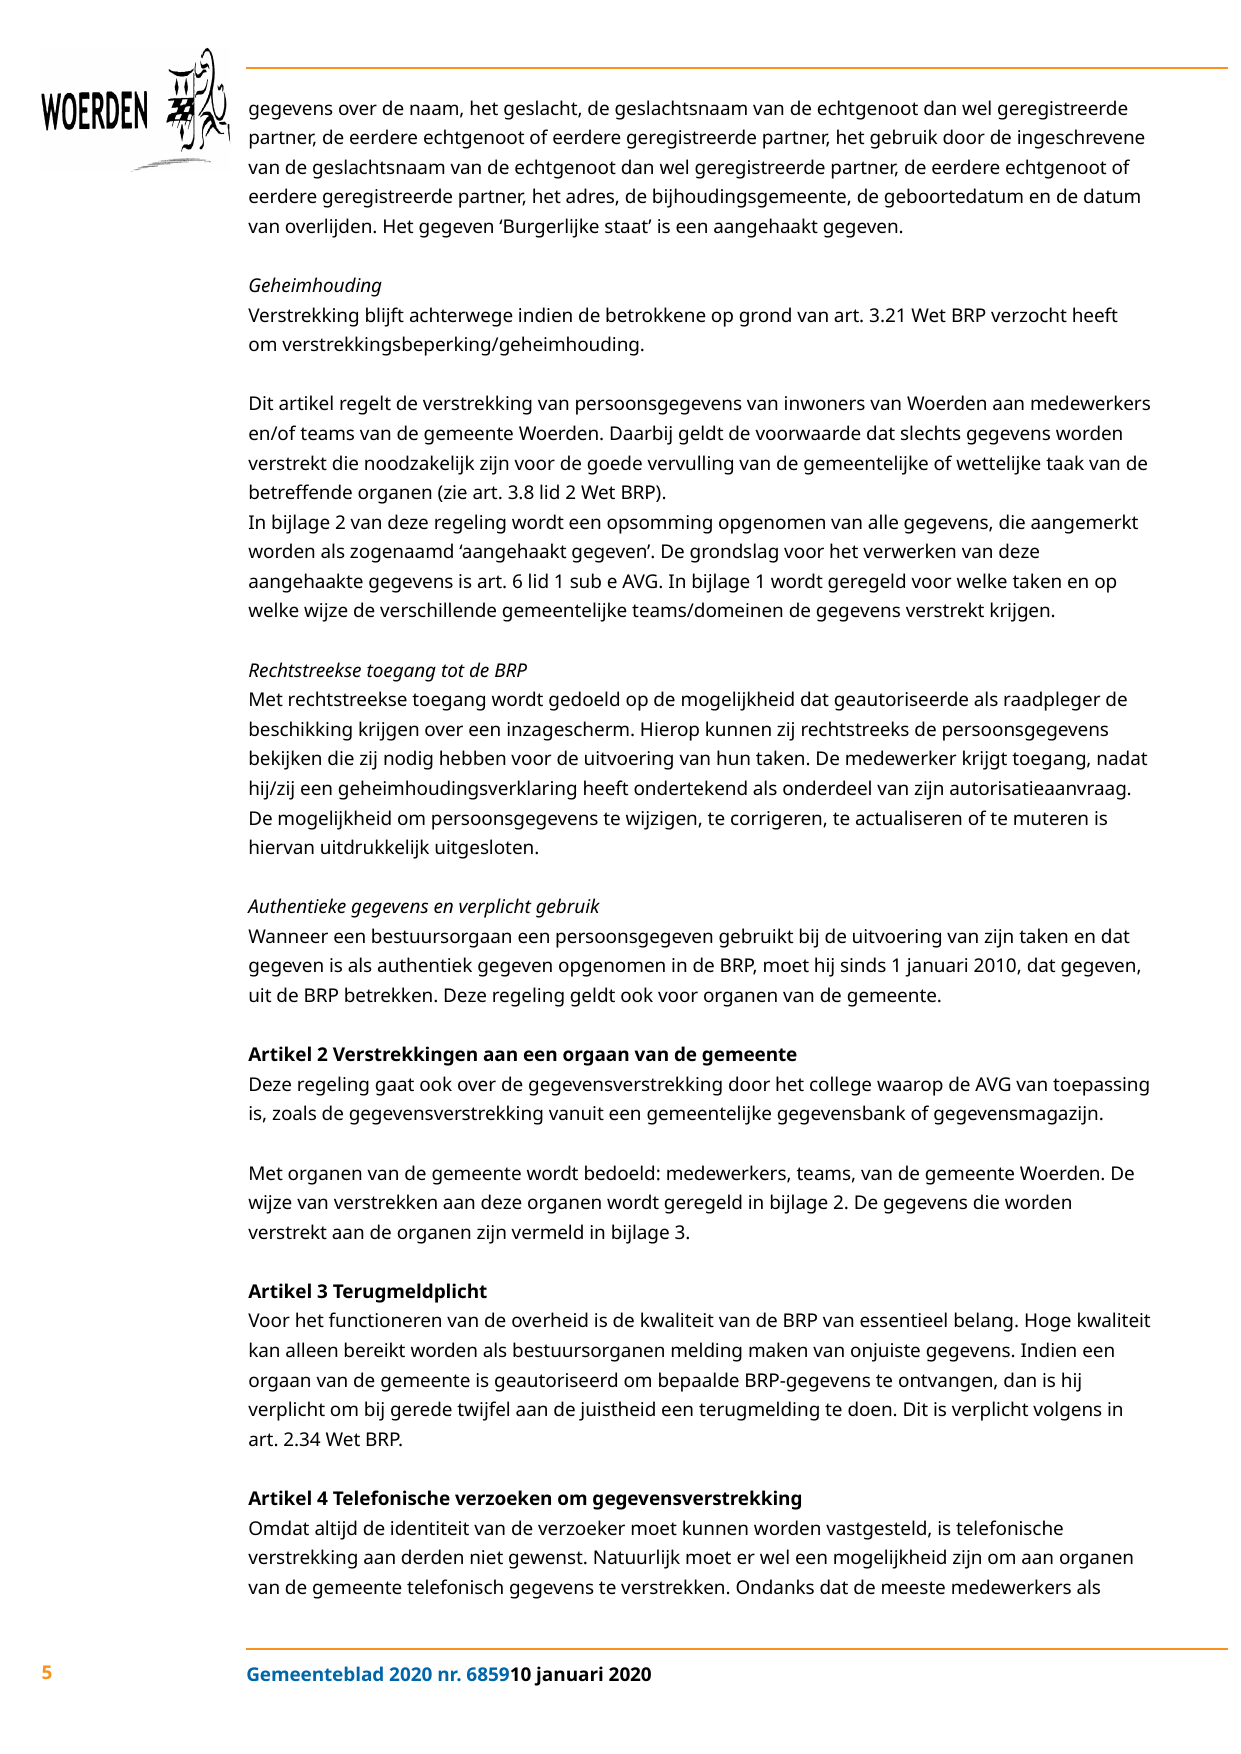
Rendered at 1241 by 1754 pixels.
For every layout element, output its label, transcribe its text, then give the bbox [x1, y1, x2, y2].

text Geheimhouding [248, 272, 1152, 298]
text In bijlage 2 van deze regeling wordt een opsomming opgenomen van alle gegevens, die aangemerkt worden als zogenaamd ‘aangehaakt gegeven’. De grondslag voor het verwerken van deze aangehaakte gegevens is art. 6 lid 1 sub e AVG. In bijlage 1 wordt geregeld voor welke taken en op welke wijze de verschillende gemeentelijke teams/domeinen de gegevens verstrekt krijgen. [248, 509, 1152, 623]
text Met rechtstreekse toegang wordt gedoeld op de mogelijkheid dat geautoriseerde als raadpleger de beschikking krijgen over een inzagescherm. Hierop kunnen zij rechtstreeks de persoonsgegevens bekijken die zij nodig hebben voor de uitvoering van hun taken. De medewerker krijgt toegang, nadat hij/zij een geheimhoudingsverklaring heeft ondertekend als onderdeel van zijn autorisatieaanvraag. De mogelijkheid om persoonsgegevens te wijzigen, te corrigeren, te actualiseren of te muteren is hiervan uitdrukkelijk uitgesloten. [248, 686, 1152, 860]
text gegevens over de naam, het geslacht, de geslachtsnaam van de echtgenoot dan wel geregistreerde partner, de eerdere echtgenoot of eerdere geregistreerde partner, het gebruik door de ingeschrevene van de geslachtsnaam van de echtgenoot dan wel geregistreerde partner, de eerdere echtgenoot of eerdere geregistreerde partner, het adres, de bijhoudingsgemeente, de geboortedatum en de datum van overlijden. Het gegeven ‘Burgerlijke staat’ is een aangehaakt gegeven. [248, 95, 1152, 239]
text Artikel 2 Verstrekkingen aan een orgaan van de gemeente [248, 1041, 1152, 1067]
text Authentieke gegevens en verplicht gebruik [248, 893, 1152, 919]
text Artikel 4 Telefonische verzoeken om gegevensverstrekking [248, 1485, 1152, 1511]
text Omdat altijd de identiteit van de verzoeker moet kunnen worden vastgesteld, is telefonische verstrekking aan derden niet gewenst. Natuurlijk moet er wel een mogelijkheid zijn om aan organen van de gemeente telefonisch gegevens te verstrekken. Ondanks dat de meeste medewerkers als [248, 1515, 1152, 1600]
text Voor het functioneren van de overheid is de kwaliteit van de BRP van essentieel belang. Hoge kwaliteit kan alleen bereikt worden als bestuursorganen melding maken van onjuiste gegevens. Indien een orgaan van de gemeente is geautoriseerd om bepaalde BRP-gegevens te ontvangen, dan is hij verplicht om bij gerede twijfel aan de juistheid een terugmelding te doen. Dit is verplicht volgens in art. 2.34 Wet BRP. [248, 1308, 1152, 1452]
text Verstrekking blijft achterwege indien de betrokkene op grond van art. 3.21 Wet BRP verzocht heeft om verstrekkingsbeperking/geheimhouding. [248, 302, 1152, 357]
text Wanneer een bestuursorgaan een persoonsgegeven gebruikt bij de uitvoering van zijn taken en dat gegeven is als authentiek gegeven opgenomen in de BRP, moet hij sinds 1 januari 2010, dat gegeven, uit de BRP betrekken. Deze regeling geldt ook voor organen van de gemeente. [248, 923, 1152, 1008]
text Dit artikel regelt de verstrekking van persoonsgegevens van inwoners van Woerden aan medewerkers en/of teams van de gemeente Woerden. Daarbij geldt de voorwaarde dat slechts gegevens worden verstrekt die noodzakelijk zijn voor de goede vervulling van de gemeentelijke of wettelijke taak van de betreffende organen (zie art. 3.8 lid 2 Wet BRP). [248, 391, 1152, 505]
picture [41, 47, 231, 172]
text Met organen van de gemeente wordt bedoeld: medewerkers, teams, van de gemeente Woerden. De wijze van verstrekken aan deze organen wordt geregeld in bijlage 2. De gegevens die worden verstrekt aan de organen zijn vermeld in bijlage 3. [248, 1160, 1152, 1245]
text Artikel 3 Terugmeldplicht [248, 1278, 1152, 1304]
text Rechtstreekse toegang tot de BRP [248, 657, 1152, 683]
text Deze regeling gaat ook over de gegevensverstrekking door het college waarop de AVG van toepassing is, zoals de gegevensverstrekking vanuit een gemeentelijke gegevensbank of gegevensmagazijn. [248, 1071, 1152, 1126]
